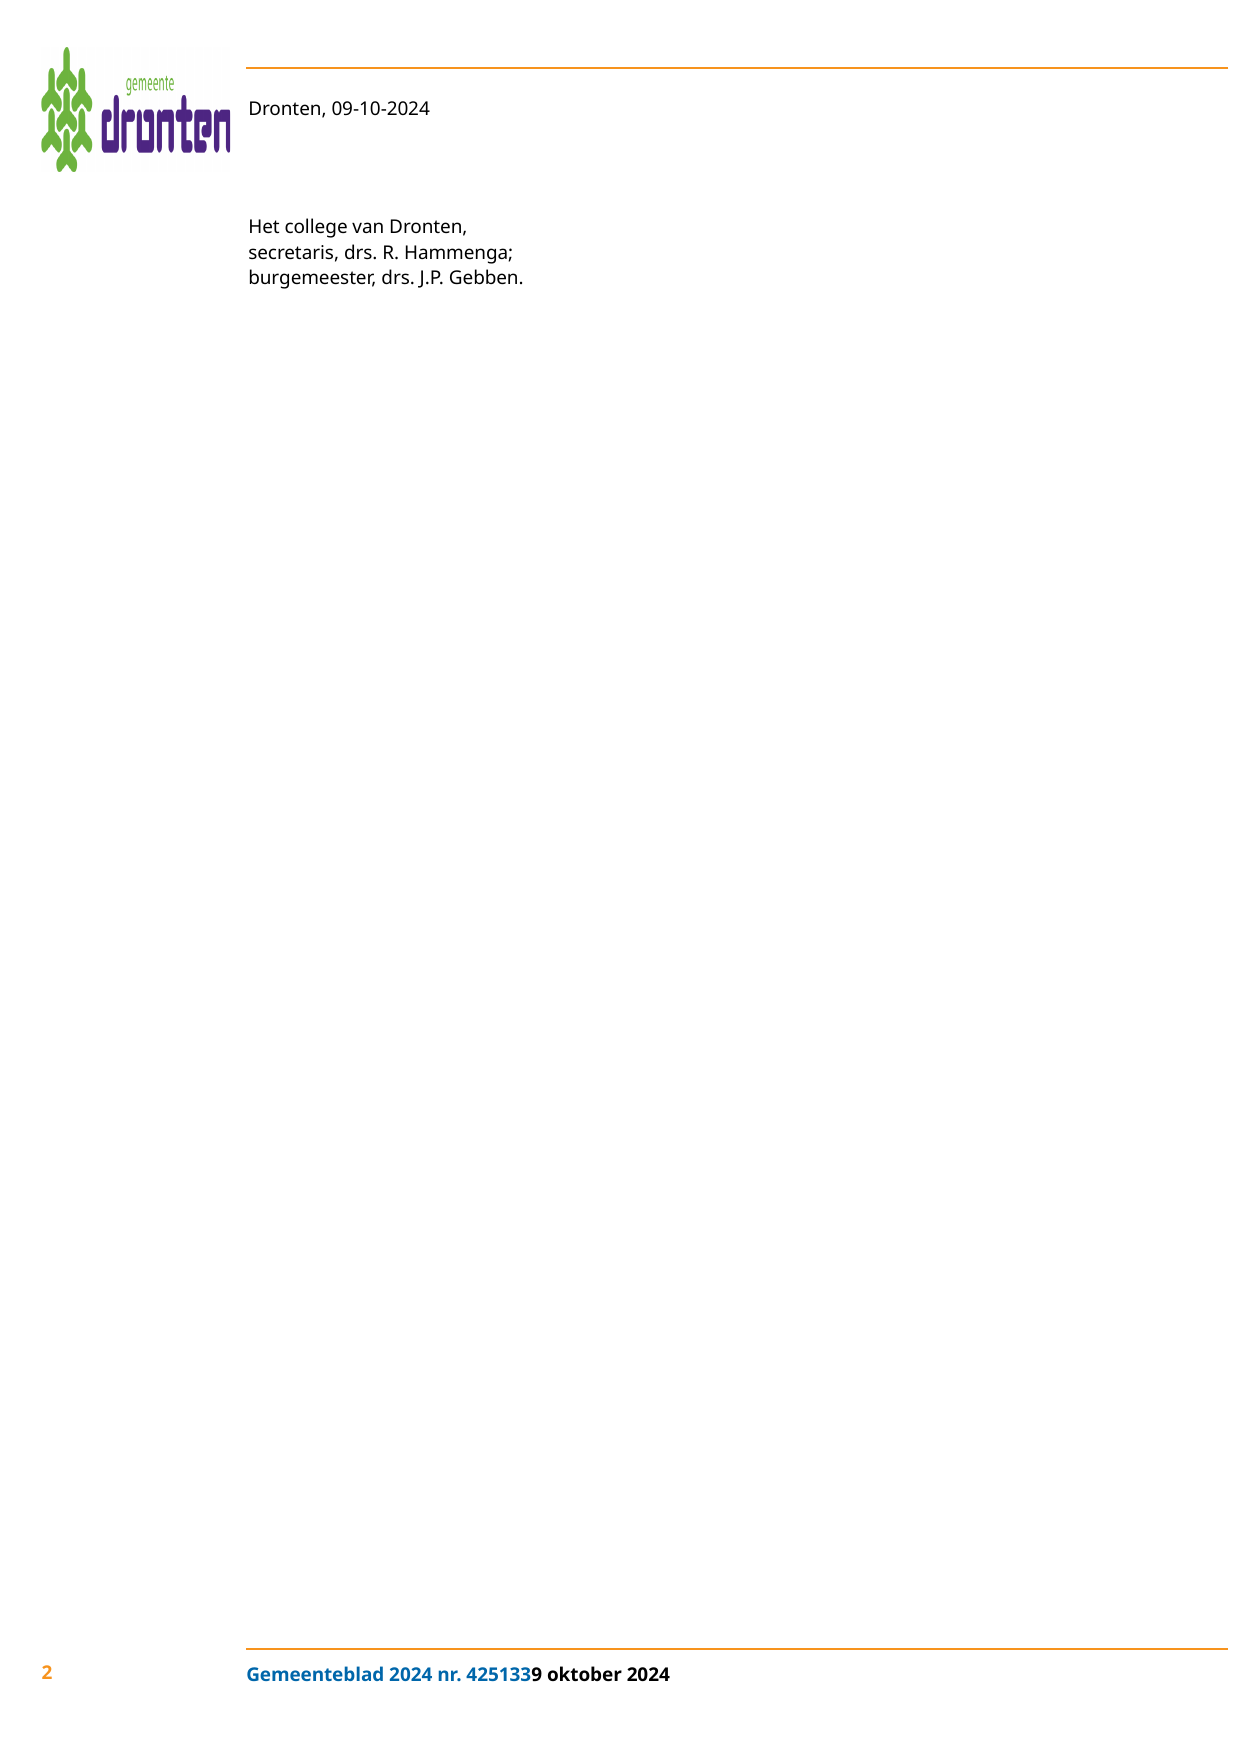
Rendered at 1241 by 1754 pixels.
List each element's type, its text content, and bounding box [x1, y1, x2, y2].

text secretaris, drs. R. Hammenga; [248, 239, 1152, 264]
text burgemeester, drs. J.P. Gebben. [248, 264, 1152, 290]
text Het college van Dronten, [248, 213, 1152, 239]
picture [41, 47, 231, 172]
text Dronten, 09-10-2024 [248, 95, 1152, 121]
